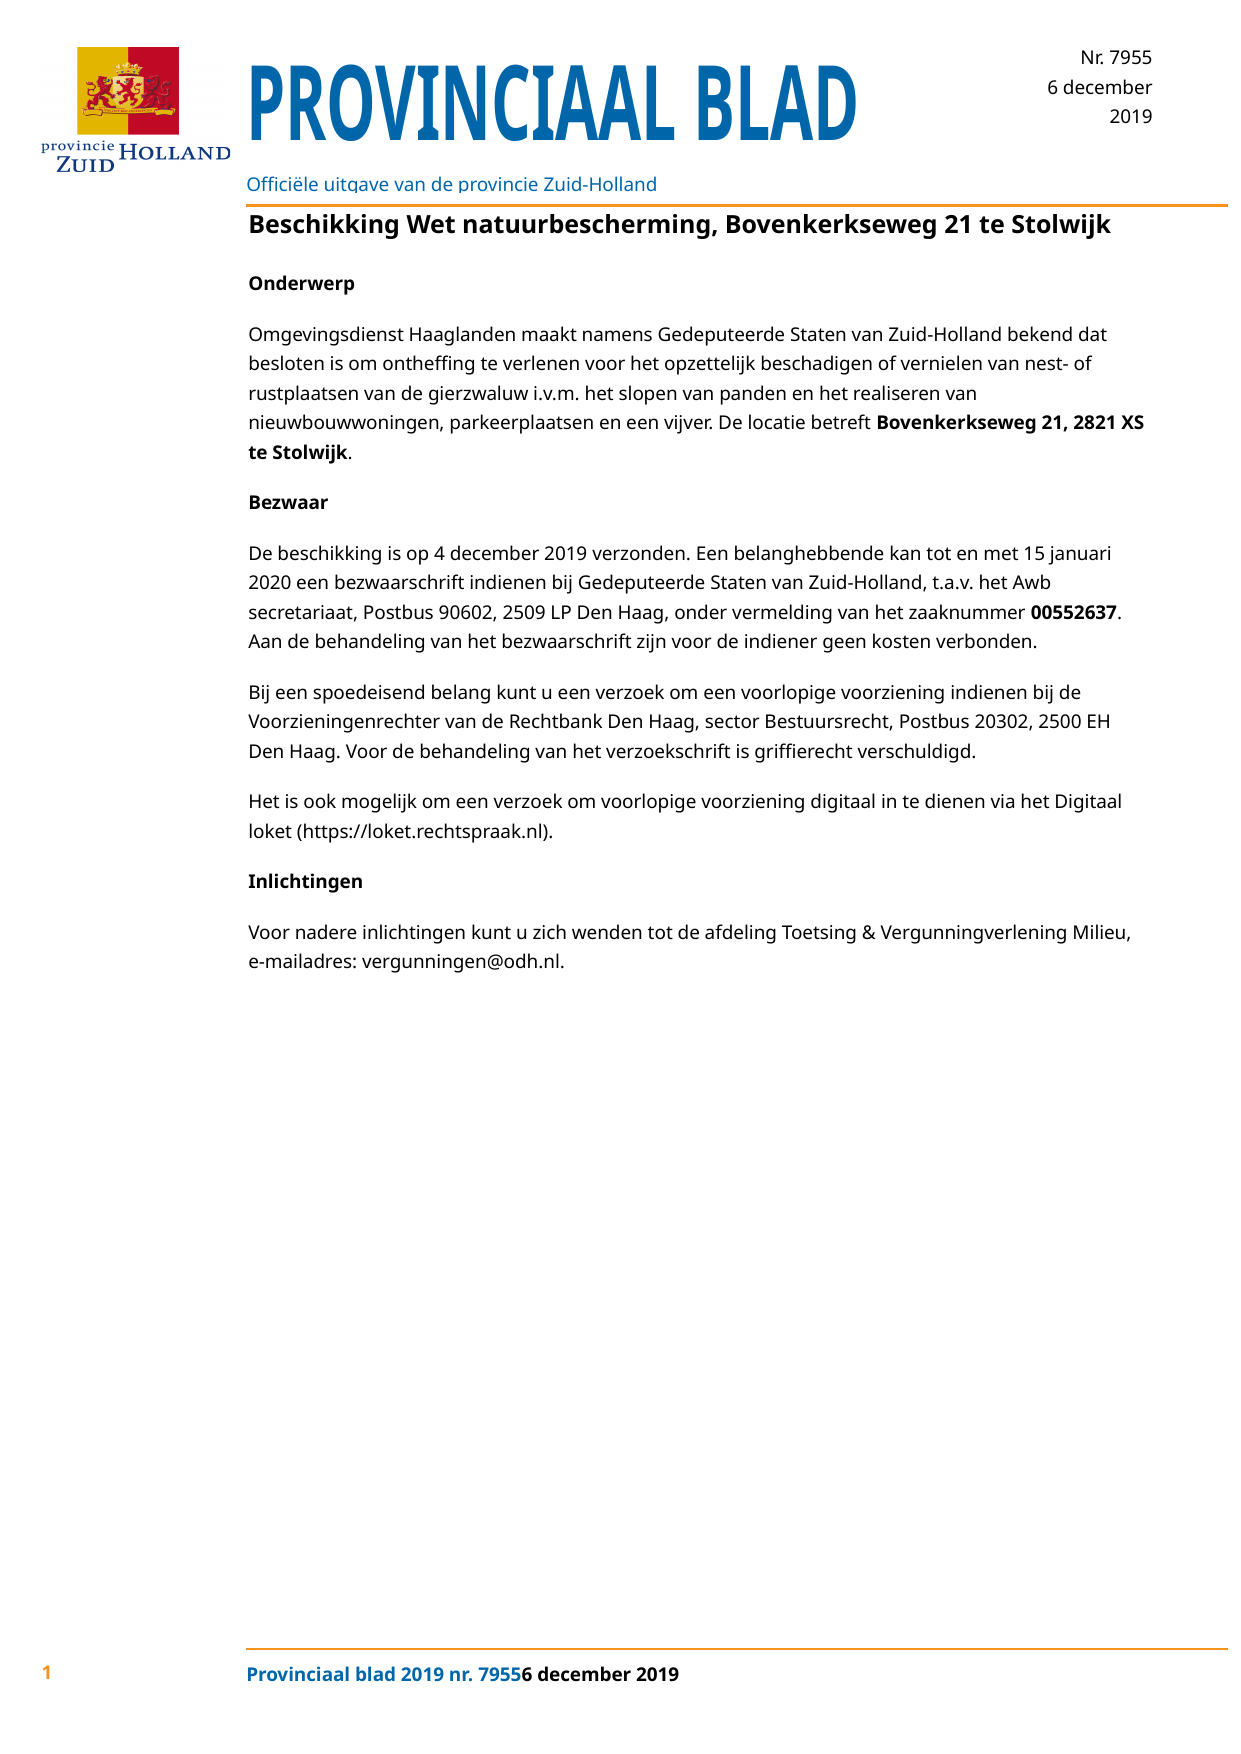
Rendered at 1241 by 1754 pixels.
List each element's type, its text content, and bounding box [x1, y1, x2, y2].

text Voor nadere inlichtingen kunt u zich wenden tot de afdeling Toetsing & Vergunningverlening Milieu, e-mailadres: vergunningen@odh.nl. [248, 919, 1152, 974]
text Onderwerp [248, 270, 1152, 296]
picture [41, 47, 231, 172]
text Beschikking Wet natuurbescherming, Bovenkerkseweg 21 te Stolwijk [248, 207, 1152, 241]
text Omgevingsdienst Haaglanden maakt namens Gedeputeerde Staten van Zuid-Holland bekend dat besloten is om ontheffing te verlenen voor het opzettelijk beschadigen of vernielen van nest- of rustplaatsen van de gierzwaluw i.v.m. het slopen van panden en het realiseren van nieuwbouwwoningen, parkeerplaatsen en een vijver. De locatie betreft Bovenkerkseweg 21, 2821 XS te Stolwijk. [248, 321, 1152, 465]
text Bezwaar [248, 489, 1152, 515]
text Bij een spoedeisend belang kunt u een verzoek om een voorlopige voorziening indienen bij de Voorzieningenrechter van de Rechtbank Den Haag, sector Bestuursrecht, Postbus 20302, 2500 EH Den Haag. Voor de behandeling van het verzoekschrift is griffierecht verschuldigd. [248, 679, 1152, 764]
text Inlichtingen [248, 869, 1152, 894]
text Het is ook mogelijk om een verzoek om voorlopige voorziening digitaal in te dienen via het Digitaal loket (https://loket.rechtspraak.nl). [248, 789, 1152, 844]
text De beschikking is op 4 december 2019 verzonden. Een belanghebbende kan tot en met 15 januari 2020 een bezwaarschrift indienen bij Gedeputeerde Staten van Zuid-Holland, t.a.v. het Awb secretariaat, Postbus 90602, 2509 LP Den Haag, onder vermelding van het zaaknummer 00552637. Aan de behandeling van het bezwaarschrift zijn voor de indiener geen kosten verbonden. [248, 540, 1152, 654]
